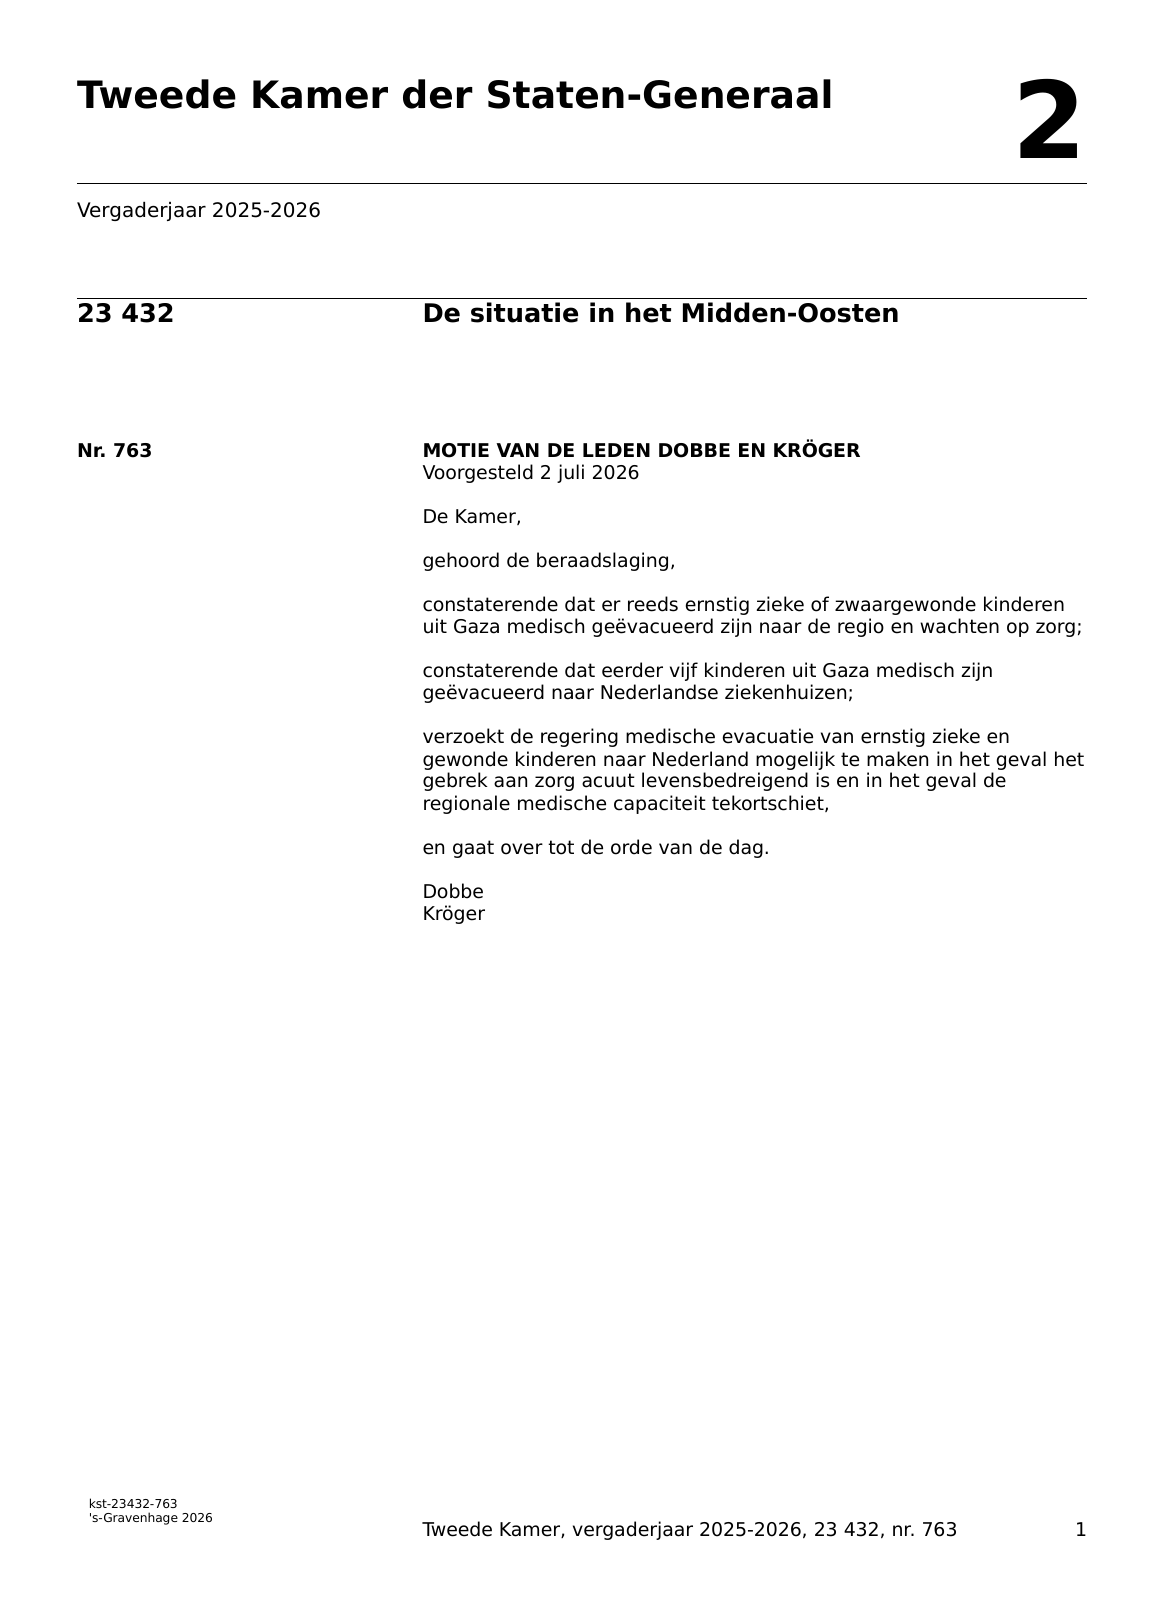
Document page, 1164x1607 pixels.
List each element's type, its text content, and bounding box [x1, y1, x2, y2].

text constaterende dat eerder vijf kinderen uit Gaza medisch zijn geëvacueerd naar Nederlandse ziekenhuizen; [422, 660, 1087, 704]
table_cell Vergaderjaar 2025-2026 [77, 184, 1087, 298]
text 's-Gravenhage 2026 [88, 1511, 323, 1525]
subtitle Nr. 763 MOTIE VAN DE LEDEN DOBBE EN KRÖGER [77, 440, 1087, 462]
text Voorgesteld 2 juli 2026 [422, 462, 1087, 484]
text constaterende dat er reeds ernstig zieke of zwaargewonde kinderen uit Gaza medisch geëvacueerd zijn naar de regio en wachten op zorg; [422, 594, 1087, 638]
table_header Tweede Kamer der Staten-Generaal [77, 59, 886, 183]
text en gaat over tot de orde van de dag. [422, 837, 1087, 858]
text kst-23432-763 [88, 1497, 323, 1511]
table_header 2 [886, 59, 1087, 183]
text Dobbe [422, 881, 1087, 903]
text gehoord de beraadslaging, [422, 550, 1087, 572]
subtitle 23 432 De situatie in het Midden-Oosten [77, 299, 1087, 329]
text De Kamer, [422, 506, 1087, 528]
text Kröger [422, 903, 1087, 925]
text verzoekt de regering medische evacuatie van ernstig zieke en gewonde kinderen naar Nederland mogelijk te maken in het geval het gebrek aan zorg acuut levensbedreigend is en in het geval de regionale medische capaciteit tekortschiet, [422, 726, 1087, 814]
